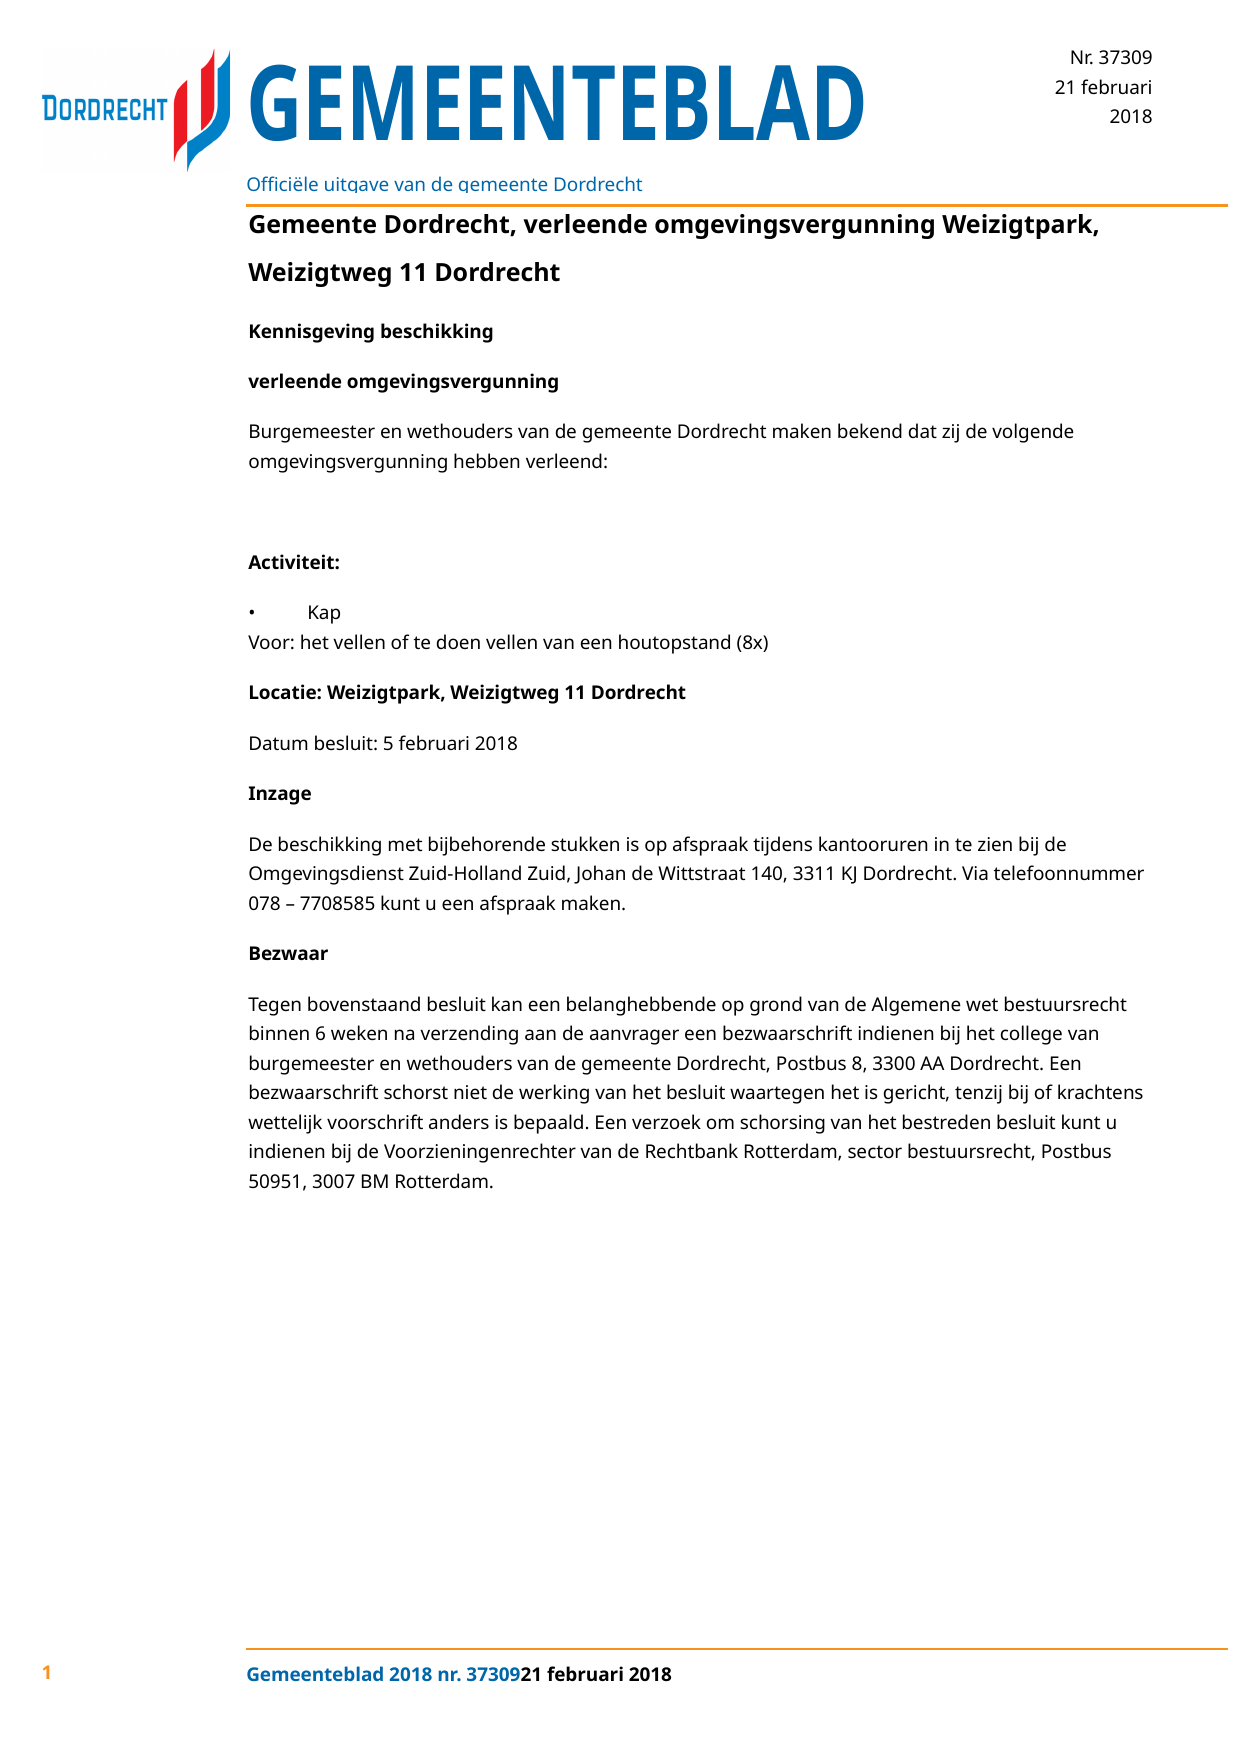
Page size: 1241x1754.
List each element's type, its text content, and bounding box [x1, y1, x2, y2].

text De beschikking met bijbehorende stukken is op afspraak tijdens kantooruren in te zien bij de Omgevingsdienst Zuid-Holland Zuid, Johan de Wittstraat 140, 3311 KJ Dordrecht. Via telefoonnummer 078 – 7708585 kunt u een afspraak maken. [248, 831, 1152, 916]
picture [41, 47, 231, 172]
text Locatie: Weizigtpark, Weizigtweg 11 Dordrecht [248, 679, 1152, 705]
text Inzage [248, 780, 1152, 806]
text verleende omgevingsvergunning [248, 368, 1152, 394]
text Tegen bovenstaand besluit kan een belanghebbende op grond van de Algemene wet bestuursrecht binnen 6 weken na verzending aan de aanvrager een bezwaarschrift indienen bij het college van burgemeester en wethouders van de gemeente Dordrecht, Postbus 8, 3300 AA Dordrecht. Een bezwaarschrift schorst niet de werking van het besluit waartegen het is gericht, tenzij bij of krachtens wettelijk voorschrift anders is bepaald. Een verzoek om schorsing van het bestreden besluit kunt u indienen bij de Voorzieningenrechter van de Rechtbank Rotterdam, sector bestuursrecht, Postbus 50951, 3007 BM Rotterdam. [248, 991, 1152, 1194]
text Burgemeester en wethouders van de gemeente Dordrecht maken bekend dat zij de volgende omgevingsvergunning hebben verleend: [248, 419, 1152, 474]
text Bezwaar [248, 940, 1152, 966]
text Voor: het vellen of te doen vellen van een houtopstand (8x) [248, 629, 1152, 655]
text Activiteit: [248, 549, 1152, 575]
text Datum besluit: 5 februari 2018 [248, 730, 1152, 756]
list Kap [248, 599, 1152, 625]
text Gemeente Dordrecht, verleende omgevingsvergunning Weizigtpark, Weizigtweg 11 Dordrecht [248, 207, 1152, 288]
text Kennisgeving beschikking [248, 318, 1152, 344]
